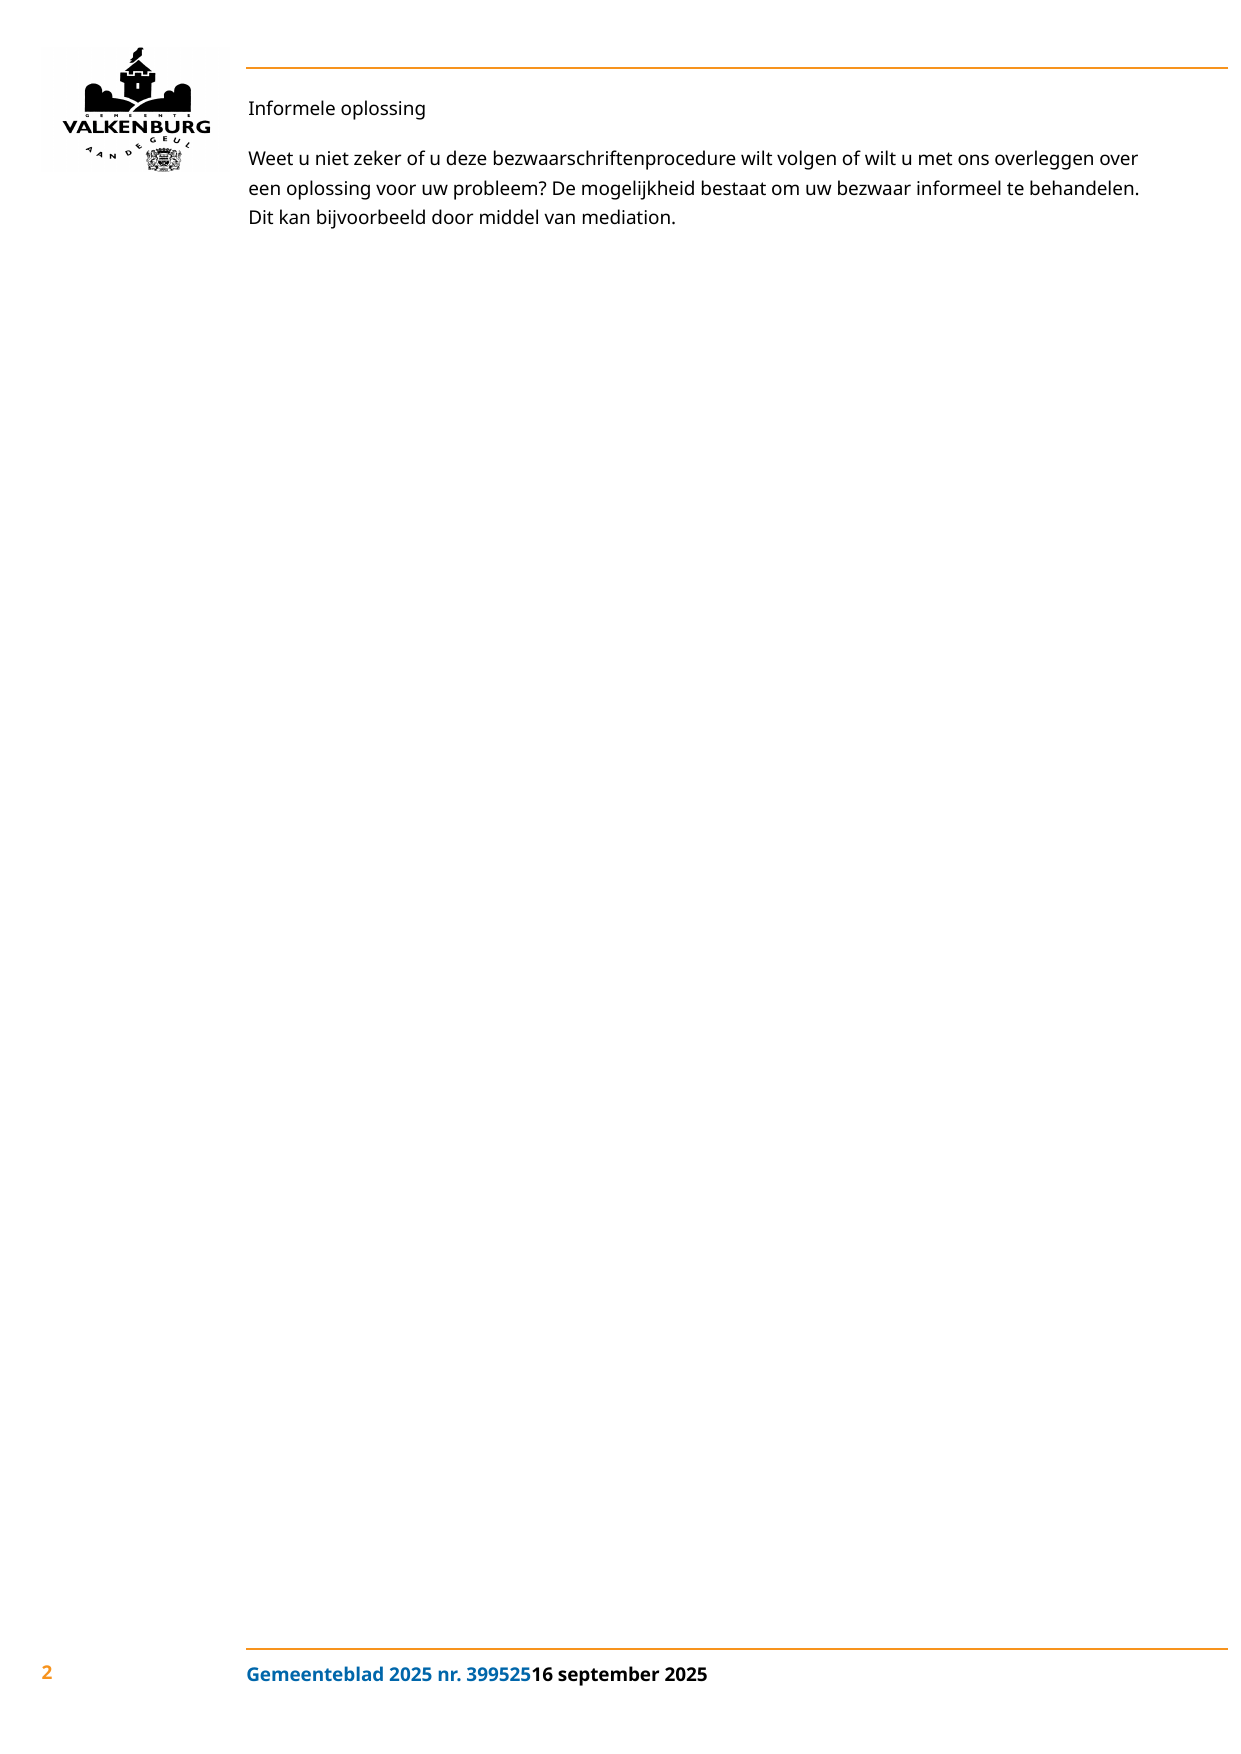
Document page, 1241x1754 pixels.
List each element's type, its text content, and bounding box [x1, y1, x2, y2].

text Informele oplossing [248, 95, 1152, 121]
picture [41, 47, 231, 172]
text Weet u niet zeker of u deze bezwaarschriftenprocedure wilt volgen of wilt u met ons overleggen over een oplossing voor uw probleem? De mogelijkheid bestaat om uw bezwaar informeel te behandelen. Dit kan bijvoorbeeld door middel van mediation. [248, 145, 1152, 230]
